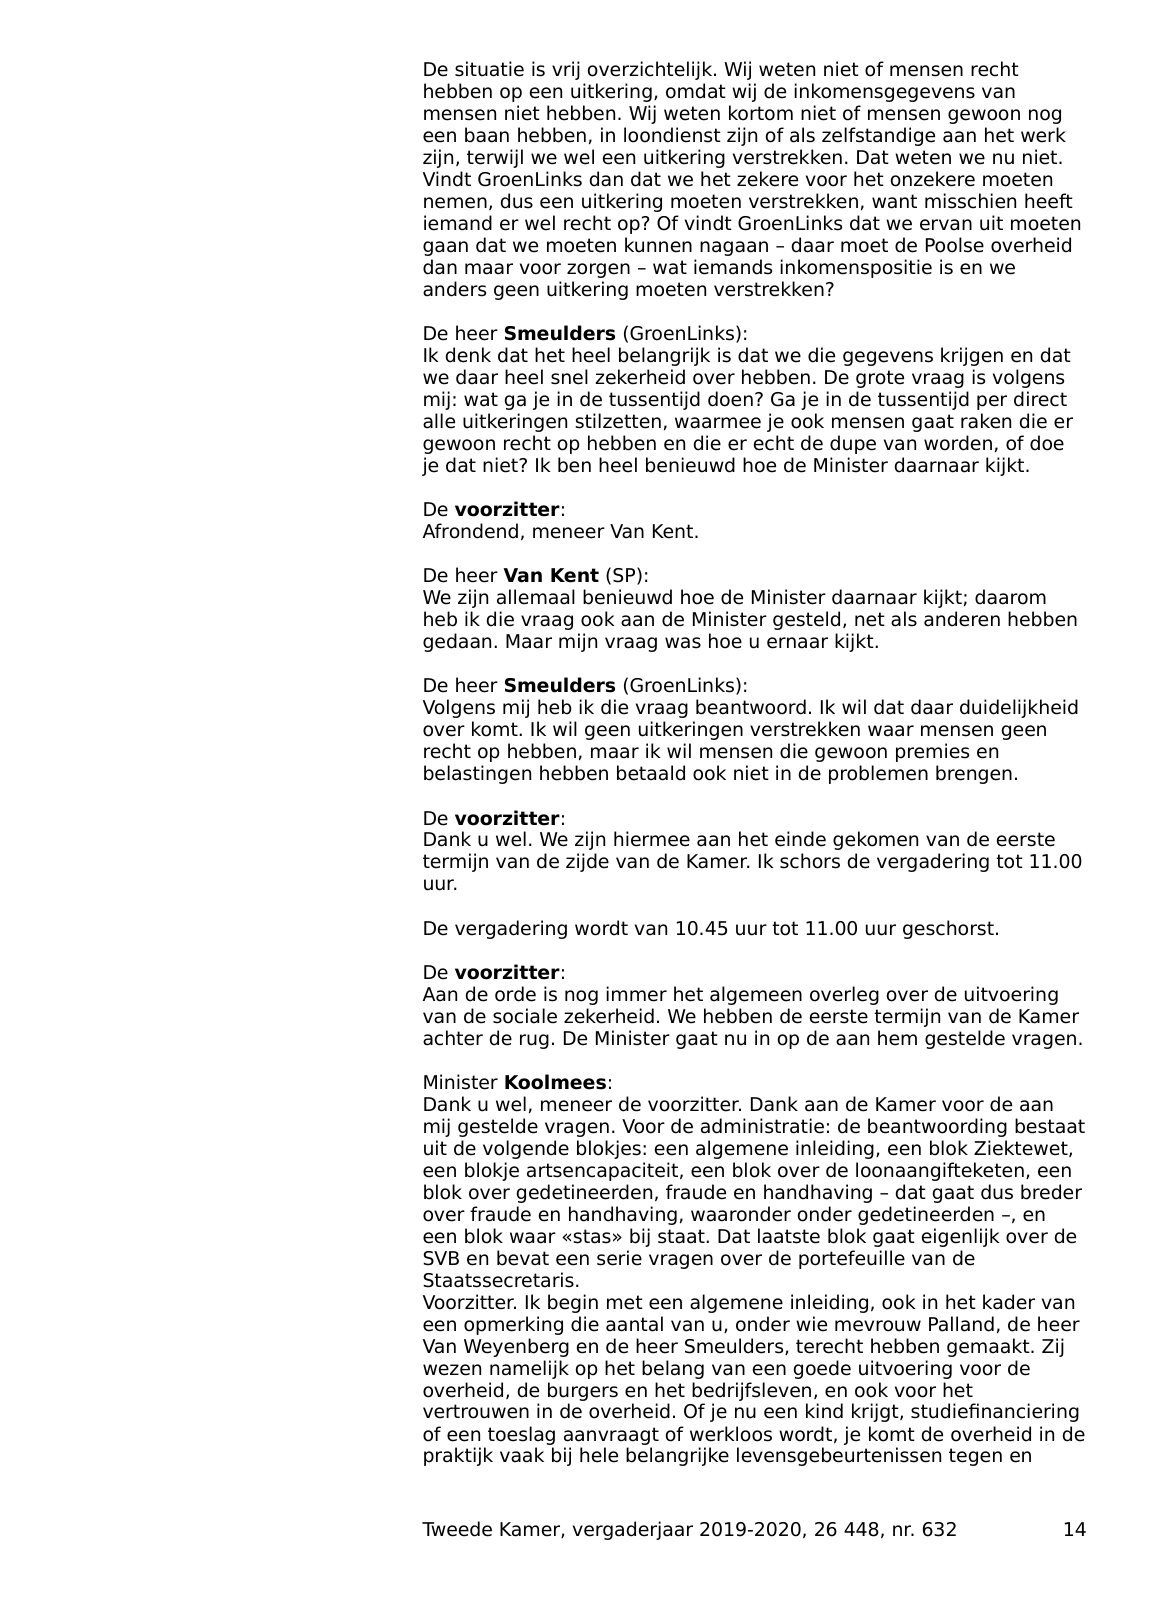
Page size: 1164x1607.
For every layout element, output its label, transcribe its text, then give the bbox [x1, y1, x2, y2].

text De voorzitter: [422, 962, 1087, 984]
text Ik denk dat het heel belangrijk is dat we die gegevens krijgen en dat we daar heel snel zekerheid over hebben. De grote vraag is volgens mij: wat ga je in de tussentijd doen? Ga je in de tussentijd per direct alle uitkeringen stilzetten, waarmee je ook mensen gaat raken die er gewoon recht op hebben en die er echt de dupe van worden, of doe je dat niet? Ik ben heel benieuwd hoe de Minister daarnaar kijkt. [422, 345, 1087, 477]
text Aan de orde is nog immer het algemeen overleg over de uitvoering van de sociale zekerheid. We hebben de eerste termijn van de Kamer achter de rug. De Minister gaat nu in op de aan hem gestelde vragen. [422, 984, 1087, 1049]
text Afrondend, meneer Van Kent. [422, 521, 1087, 543]
text De voorzitter: [422, 807, 1087, 829]
text De heer Smeulders (GroenLinks): [422, 323, 1087, 345]
text De heer Smeulders (GroenLinks): [422, 675, 1087, 697]
text Voorzitter. Ik begin met een algemene inleiding, ook in het kader van een opmerking die aantal van u, onder wie mevrouw Palland, de heer Van Weyenberg en de heer Smeulders, terecht hebben gemaakt. Zij wezen namelijk op het belang van een goede uitvoering voor de overheid, de burgers en het bedrijfsleven, en ook voor het vertrouwen in de overheid. Of je nu een kind krijgt, studiefinanciering of een toeslag aanvraagt of werkloos wordt, je komt de overheid in de praktijk vaak bij hele belangrijke levensgebeurtenissen tegen en [422, 1292, 1087, 1467]
text De heer Van Kent (SP): [422, 565, 1087, 587]
text Dank u wel. We zijn hiermee aan het einde gekomen van de eerste termijn van de zijde van de Kamer. Ik schors de vergadering tot 11.00 uur. [422, 829, 1087, 895]
text Minister Koolmees: [422, 1072, 1087, 1094]
text De situatie is vrij overzichtelijk. Wij weten niet of mensen recht hebben op een uitkering, omdat wij de inkomensgegevens van mensen niet hebben. Wij weten kortom niet of mensen gewoon nog een baan hebben, in loondienst zijn of als zelfstandige aan het werk zijn, terwijl we wel een uitkering verstrekken. Dat weten we nu niet. Vindt GroenLinks dan dat we het zekere voor het onzekere moeten nemen, dus een uitkering moeten verstrekken, want misschien heeft iemand er wel recht op? Of vindt GroenLinks dat we ervan uit moeten gaan dat we moeten kunnen nagaan – daar moet de Poolse overheid dan maar voor zorgen – wat iemands inkomenspositie is en we anders geen uitkering moeten verstrekken? [422, 59, 1087, 301]
text Dank u wel, meneer de voorzitter. Dank aan de Kamer voor de aan mij gestelde vragen. Voor de administratie: de beantwoording bestaat uit de volgende blokjes: een algemene inleiding, een blok Ziektewet, een blokje artsencapaciteit, een blok over de loonaangifteketen, een blok over gedetineerden, fraude en handhaving – dat gaat dus breder over fraude en handhaving, waaronder onder gedetineerden –, en een blok waar «stas» bij staat. Dat laatste blok gaat eigenlijk over de SVB en bevat een serie vragen over de portefeuille van de Staatssecretaris. [422, 1094, 1087, 1292]
text De vergadering wordt van 10.45 uur tot 11.00 uur geschorst. [422, 917, 1087, 939]
text De voorzitter: [422, 499, 1087, 521]
text We zijn allemaal benieuwd hoe de Minister daarnaar kijkt; daarom heb ik die vraag ook aan de Minister gesteld, net als anderen hebben gedaan. Maar mijn vraag was hoe u ernaar kijkt. [422, 587, 1087, 653]
text Volgens mij heb ik die vraag beantwoord. Ik wil dat daar duidelijkheid over komt. Ik wil geen uitkeringen verstrekken waar mensen geen recht op hebben, maar ik wil mensen die gewoon premies en belastingen hebben betaald ook niet in de problemen brengen. [422, 697, 1087, 785]
